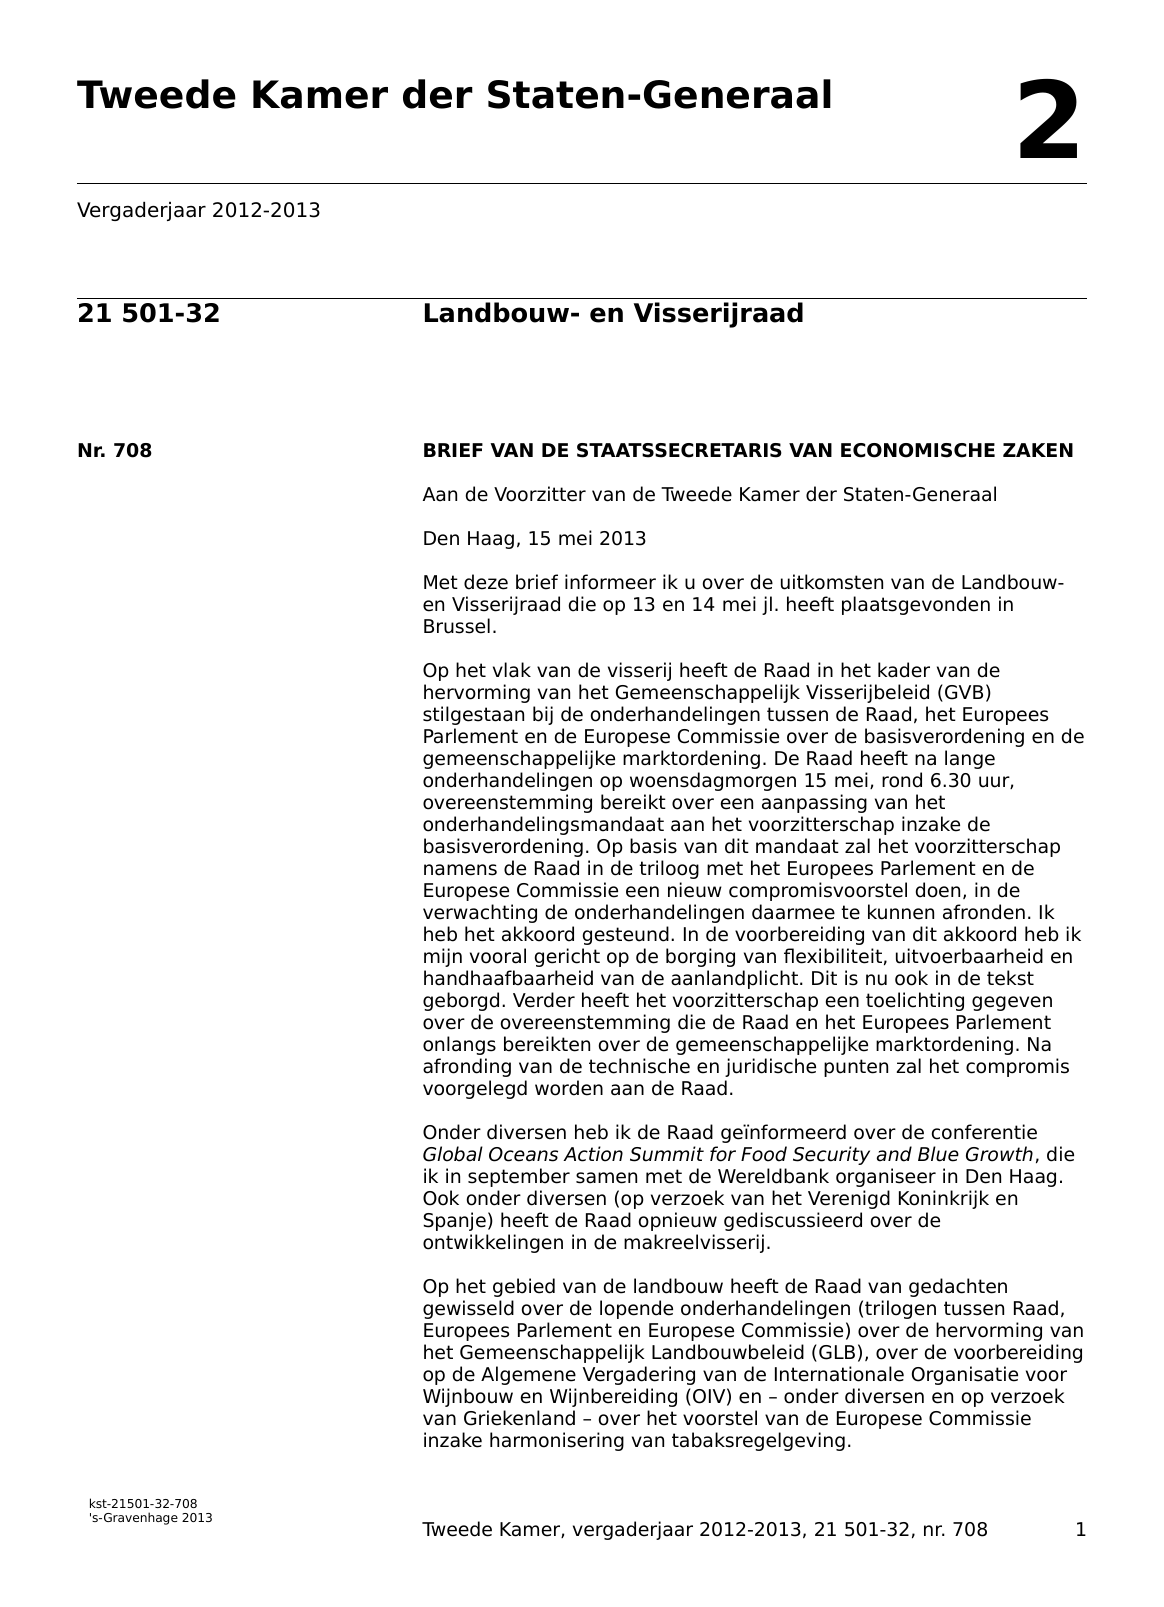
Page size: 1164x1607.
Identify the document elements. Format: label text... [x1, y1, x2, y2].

subtitle Nr. 708 BRIEF VAN DE STAATSSECRETARIS VAN ECONOMISCHE ZAKEN [77, 440, 1087, 462]
text Den Haag, 15 mei 2013 [422, 528, 1087, 550]
table_header 2 [886, 59, 1087, 183]
text Op het gebied van de landbouw heeft de Raad van gedachten gewisseld over de lopende onderhandelingen (trilogen tussen Raad, Europees Parlement en Europese Commissie) over de hervorming van het Gemeenschappelijk Landbouwbeleid (GLB), over de voorbereiding op de Algemene Vergadering van de Internationale Organisatie voor Wijnbouw en Wijnbereiding (OIV) en – onder diversen en op verzoek van Griekenland – over het voorstel van de Europese Commissie inzake harmonisering van tabaksregelgeving. [422, 1276, 1087, 1452]
table_header Tweede Kamer der Staten-Generaal [77, 59, 886, 183]
text 's-Gravenhage 2013 [88, 1511, 323, 1525]
text Op het vlak van de visserij heeft de Raad in het kader van de hervorming van het Gemeenschappelijk Visserijbeleid (GVB) stilgestaan bij de onderhandelingen tussen de Raad, het Europees Parlement en de Europese Commissie over de basisverordening en de gemeenschappelijke marktordening. De Raad heeft na lange onderhandelingen op woensdagmorgen 15 mei, rond 6.30 uur, overeenstemming bereikt over een aanpassing van het onderhandelingsmandaat aan het voorzitterschap inzake de basisverordening. Op basis van dit mandaat zal het voorzitterschap namens de Raad in de triloog met het Europees Parlement en de Europese Commissie een nieuw compromisvoorstel doen, in de verwachting de onderhandelingen daarmee te kunnen afronden. Ik heb het akkoord gesteund. In de voorbereiding van dit akkoord heb ik mijn vooral gericht op de borging van flexibiliteit, uitvoerbaarheid en handhaafbaarheid van de aanlandplicht. Dit is nu ook in de tekst geborgd. Verder heeft het voorzitterschap een toelichting gegeven over de overeenstemming die de Raad en het Europees Parlement onlangs bereikten over de gemeenschappelijke marktordening. Na afronding van de technische en juridische punten zal het compromis voorgelegd worden aan de Raad. [422, 660, 1087, 1100]
text Aan de Voorzitter van de Tweede Kamer der Staten-Generaal [422, 484, 1087, 506]
text Onder diversen heb ik de Raad geïnformeerd over de conferentie Global Oceans Action Summit for Food Security and Blue Growth, die ik in september samen met de Wereldbank organiseer in Den Haag. Ook onder diversen (op verzoek van het Verenigd Koninkrijk en Spanje) heeft de Raad opnieuw gediscussieerd over de ontwikkelingen in de makreelvisserij. [422, 1122, 1087, 1254]
subtitle 21 501-32 Landbouw- en Visserijraad [77, 299, 1087, 329]
text kst-21501-32-708 [88, 1497, 323, 1511]
text Met deze brief informeer ik u over de uitkomsten van de Landbouw- en Visserijraad die op 13 en 14 mei jl. heeft plaatsgevonden in Brussel. [422, 572, 1087, 638]
table_cell Vergaderjaar 2012-2013 [77, 184, 1087, 298]
